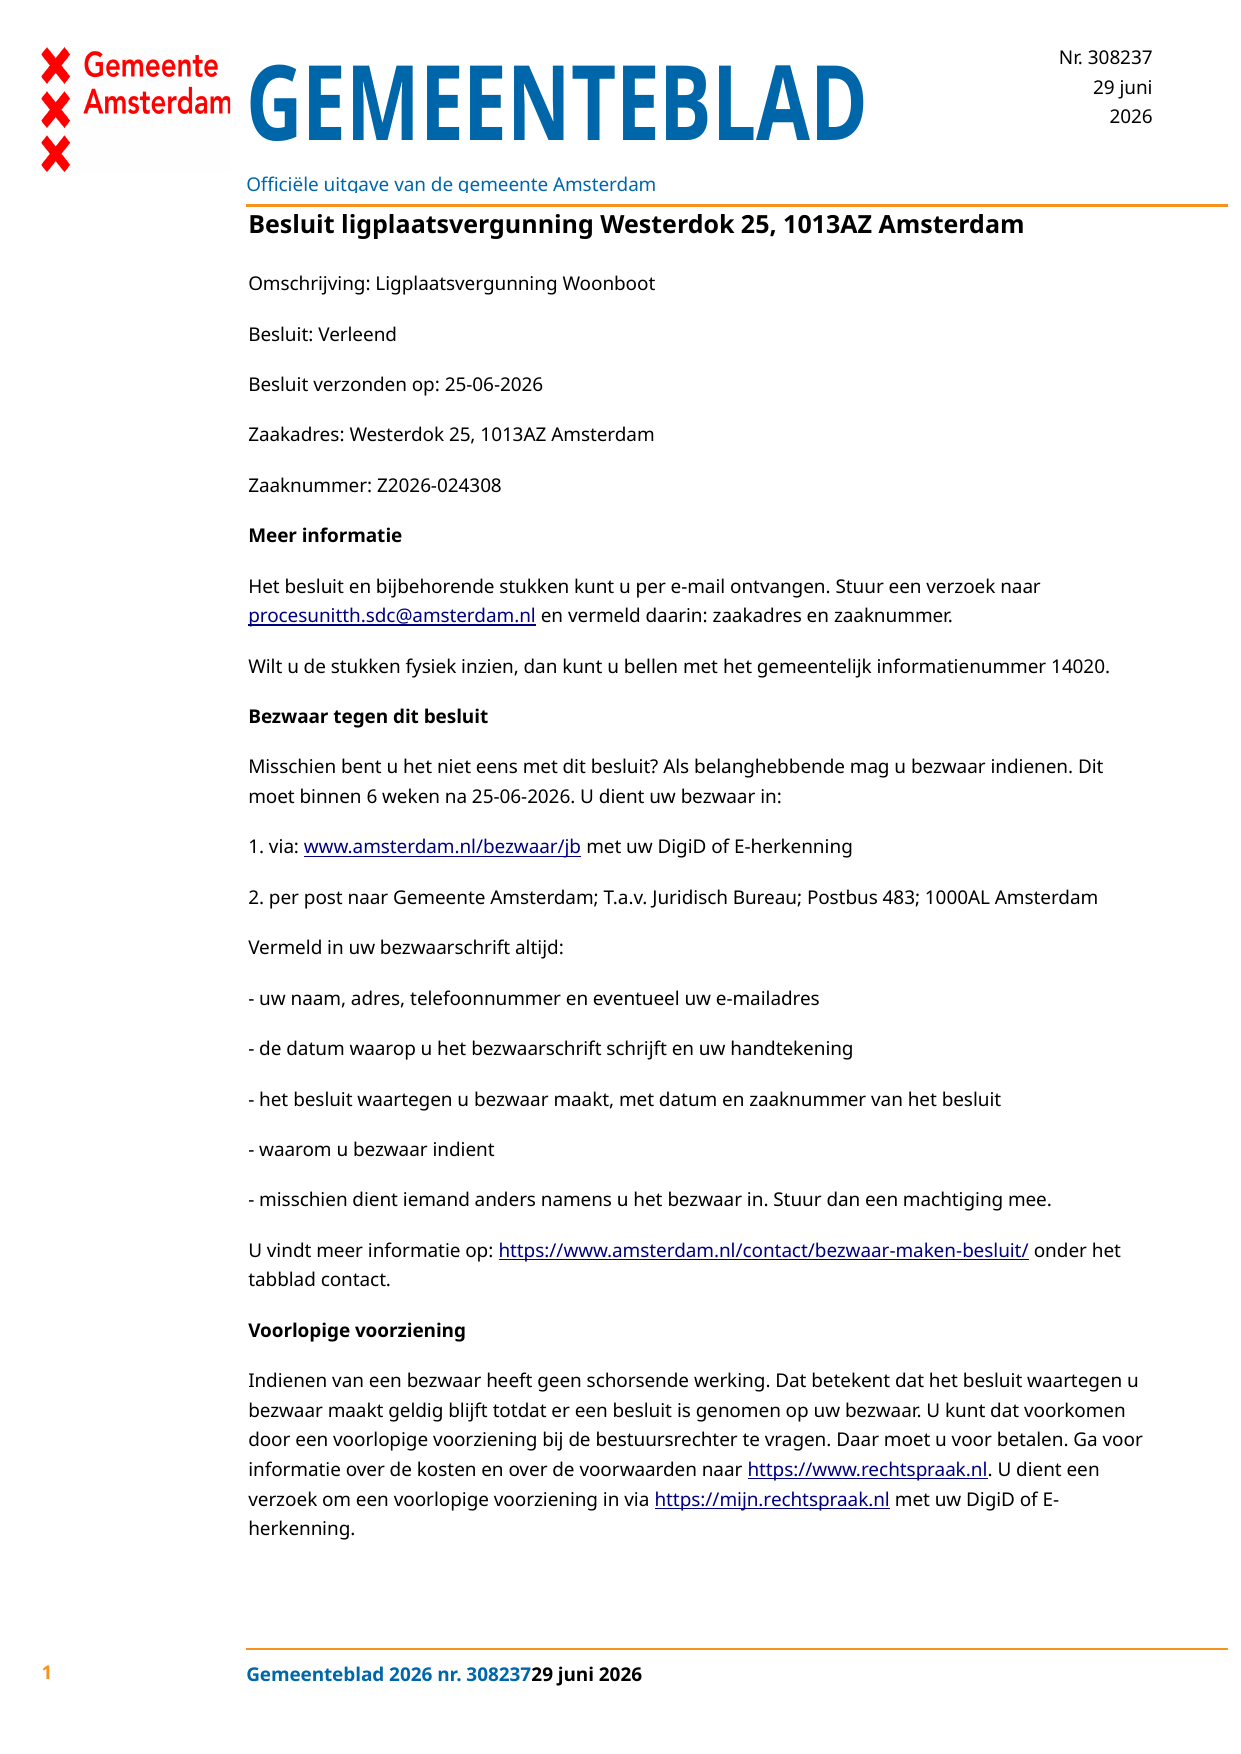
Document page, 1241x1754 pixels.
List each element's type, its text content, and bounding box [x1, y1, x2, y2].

text 2. per post naar Gemeente Amsterdam; T.a.v. Juridisch Bureau; Postbus 483; 1000AL Amsterdam [248, 884, 1152, 910]
text - uw naam, adres, telefoonnummer en eventueel uw e-mailadres [248, 985, 1152, 1011]
text 1. via: www.amsterdam.nl/bezwaar/jb met uw DigiD of E-herkenning [248, 834, 1152, 859]
text Meer informatie [248, 522, 1152, 548]
text Omschrijving: Ligplaatsvergunning Woonboot [248, 270, 1152, 296]
text Misschien bent u het niet eens met dit besluit? Als belanghebbende mag u bezwaar indienen. Dit moet binnen 6 weken na 25-06-2026. U dient uw bezwaar in: [248, 754, 1152, 809]
text Besluit verzonden op: 25-06-2026 [248, 371, 1152, 397]
text Bezwaar tegen dit besluit [248, 703, 1152, 729]
text - misschien dient iemand anders namens u het bezwaar in. Stuur dan een machtiging mee. [248, 1187, 1152, 1212]
text - de datum waarop u het bezwaarschrift schrijft en uw handtekening [248, 1035, 1152, 1061]
text - het besluit waartegen u bezwaar maakt, met datum en zaaknummer van het besluit [248, 1086, 1152, 1111]
text Zaakadres: Westerdok 25, 1013AZ Amsterdam [248, 422, 1152, 447]
text U vindt meer informatie op: https://www.amsterdam.nl/contact/bezwaar-maken-besluit/ onder het tabblad contact. [248, 1237, 1152, 1292]
picture [41, 47, 231, 172]
text Zaaknummer: Z2026-024308 [248, 472, 1152, 498]
text Vermeld in uw bezwaarschrift altijd: [248, 934, 1152, 960]
text Indienen van een bezwaar heeft geen schorsende werking. Dat betekent dat het besluit waartegen u bezwaar maakt geldig blijft totdat er een besluit is genomen op uw bezwaar. U kunt dat voorkomen door een voorlopige voorziening bij de bestuursrechter te vragen. Daar moet u voor betalen. Ga voor informatie over de kosten en over de voorwaarden naar https://www.rechtspraak.nl. U dient een verzoek om een voorlopige voorziening in via https://mijn.rechtspraak.nl met uw DigiD of E-herkenning. [248, 1367, 1152, 1541]
text Besluit ligplaatsvergunning Westerdok 25, 1013AZ Amsterdam [248, 207, 1152, 241]
text Het besluit en bijbehorende stukken kunt u per e-mail ontvangen. Stuur een verzoek naar procesunitth.sdc@amsterdam.nl en vermeld daarin: zaakadres en zaaknummer. [248, 573, 1152, 628]
text Besluit: Verleend [248, 321, 1152, 346]
text Voorlopige voorziening [248, 1317, 1152, 1343]
text Wilt u de stukken fysiek inzien, dan kunt u bellen met het gemeentelijk informatienummer 14020. [248, 653, 1152, 678]
text - waarom u bezwaar indient [248, 1136, 1152, 1162]
